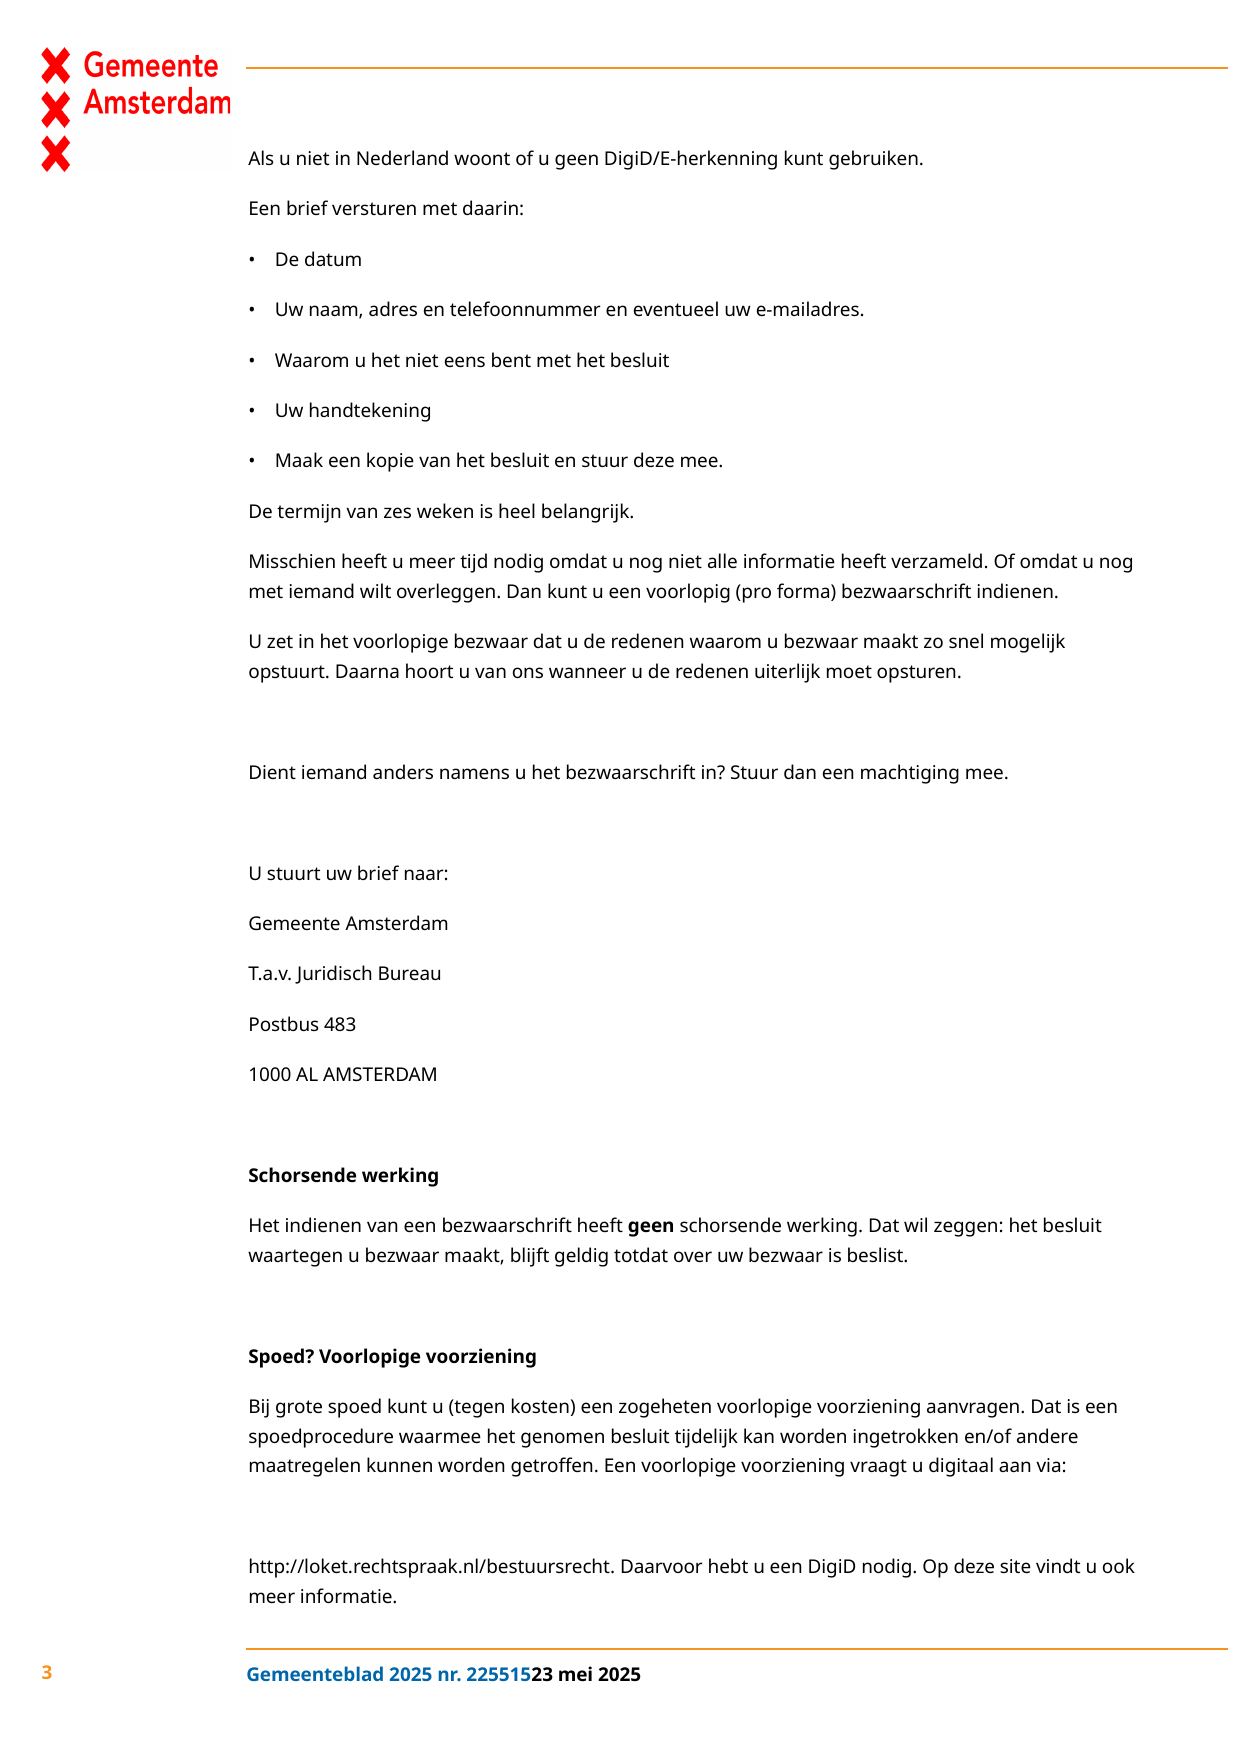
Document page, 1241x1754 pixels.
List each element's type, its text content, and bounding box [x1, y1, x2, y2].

text Spoed? Voorlopige voorziening [248, 1343, 1152, 1369]
text Een brief versturen met daarin: [248, 196, 1152, 221]
text Het indienen van een bezwaarschrift heeft geen schorsende werking. Dat wil zeggen: het besluit waartegen u bezwaar maakt, blijft geldig totdat over uw bezwaar is beslist. [248, 1213, 1152, 1268]
text • Maak een kopie van het besluit en stuur deze mee. [248, 448, 1152, 473]
text Schorsende werking [248, 1162, 1152, 1188]
text U stuurt uw brief naar: [248, 860, 1152, 886]
text • Waarom u het niet eens bent met het besluit [248, 347, 1152, 373]
text • De datum [248, 246, 1152, 272]
text U zet in het voorlopige bezwaar dat u de redenen waarom u bezwaar maakt zo snel mogelijk opstuurt. Daarna hoort u van ons wanneer u de redenen uiterlijk moet opsturen. [248, 628, 1152, 684]
text Misschien heeft u meer tijd nodig omdat u nog niet alle informatie heeft verzameld. Of omdat u nog met iemand wilt overleggen. Dan kunt u een voorlopig (pro forma) bezwaarschrift indienen. [248, 548, 1152, 604]
text Bij grote spoed kunt u (tegen kosten) een zogeheten voorlopige voorziening aanvragen. Dat is een spoedprocedure waarmee het genomen besluit tijdelijk kan worden ingetrokken en/of andere maatregelen kunnen worden getroffen. Een voorlopige voorziening vraagt u digitaal aan via: [248, 1393, 1152, 1478]
text Postbus 483 [248, 1011, 1152, 1037]
text T.a.v. Juridisch Bureau [248, 961, 1152, 986]
text http://loket.rechtspraak.nl/bestuursrecht. Daarvoor hebt u een DigiD nodig. Op deze site vindt u ook meer informatie. [248, 1553, 1152, 1609]
text Als u niet in Nederland woont of u geen DigiD/E-herkenning kunt gebruiken. [248, 145, 1152, 171]
picture [41, 47, 231, 172]
text Gemeente Amsterdam [248, 910, 1152, 936]
text Dient iemand anders namens u het bezwaarschrift in? Stuur dan een machtiging mee. [248, 759, 1152, 785]
text • Uw handtekening [248, 397, 1152, 423]
text • Uw naam, adres en telefoonnummer en eventueel uw e-mailadres. [248, 296, 1152, 322]
text De termijn van zes weken is heel belangrijk. [248, 498, 1152, 524]
text 1000 AL AMSTERDAM [248, 1061, 1152, 1087]
